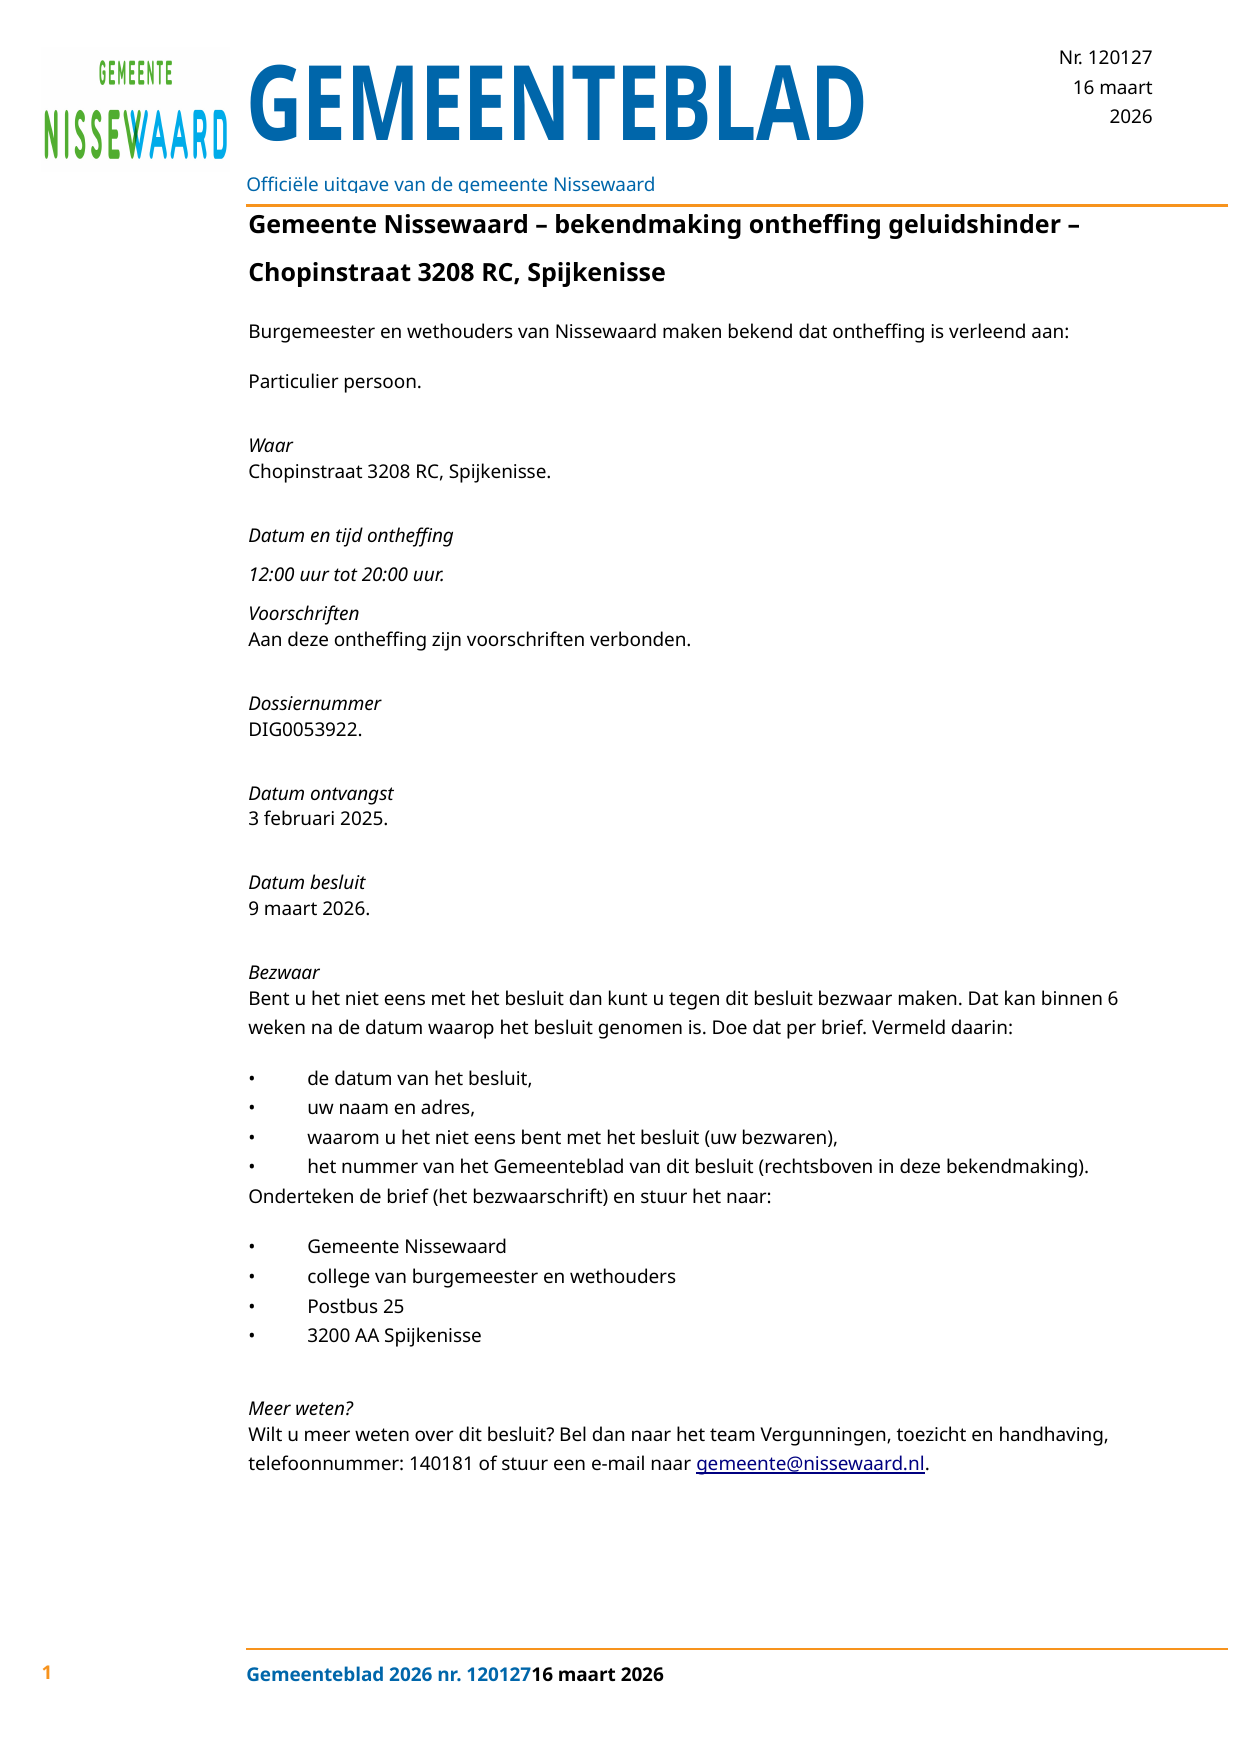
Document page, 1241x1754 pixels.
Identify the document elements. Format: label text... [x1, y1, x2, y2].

text Particulier persoon. [248, 368, 1152, 394]
list Postbus 25 [248, 1293, 1152, 1319]
list uw naam en adres, [248, 1094, 1152, 1120]
text Datum besluit [248, 869, 1152, 895]
text Bent u het niet eens met het besluit dan kunt u tegen dit besluit bezwaar maken. Dat kan binnen 6 weken na de datum waarop het besluit genomen is. Doe dat per brief. Vermeld daarin: [248, 985, 1152, 1040]
text Onderteken de brief (het bezwaarschrift) en stuur het naar: [248, 1183, 1152, 1209]
text Waar [248, 432, 1152, 458]
text 3 februari 2025. [248, 806, 1152, 831]
text Voorschriften [248, 601, 1152, 626]
text Burgemeester en wethouders van Nissewaard maken bekend dat ontheffing is verleend aan: [248, 318, 1152, 344]
text Chopinstraat 3208 RC, Spijkenisse. [248, 458, 1152, 484]
list waarom u het niet eens bent met het besluit (uw bezwaren), [248, 1124, 1152, 1150]
text DIG0053922. [248, 716, 1152, 742]
list 3200 AA Spijkenisse [248, 1322, 1152, 1348]
text Meer weten? [248, 1395, 1152, 1421]
text Aan deze ontheffing zijn voorschriften verbonden. [248, 626, 1152, 652]
text Gemeente Nissewaard – bekendmaking ontheffing geluidshinder – Chopinstraat 3208 RC, Spijkenisse [248, 207, 1152, 288]
list Gemeente Nissewaard [248, 1234, 1152, 1259]
text Dossiernummer [248, 690, 1152, 716]
text Wilt u meer weten over dit besluit? Bel dan naar het team Vergunningen, toezicht en handhaving, telefoonnummer: 140181 of stuur een e-mail naar gemeente@nissewaard.nl. [248, 1421, 1152, 1476]
list de datum van het besluit, [248, 1065, 1152, 1091]
text 12:00 uur tot 20:00 uur. [248, 561, 1152, 587]
text Datum en tijd ontheffing [248, 522, 1152, 548]
list het nummer van het Gemeenteblad van dit besluit (rechtsboven in deze bekendmaking). [248, 1154, 1152, 1179]
text Bezwaar [248, 959, 1152, 985]
text 9 maart 2026. [248, 895, 1152, 921]
list college van burgemeester en wethouders [248, 1263, 1152, 1289]
text Datum ontvangst [248, 780, 1152, 806]
picture [41, 47, 231, 172]
